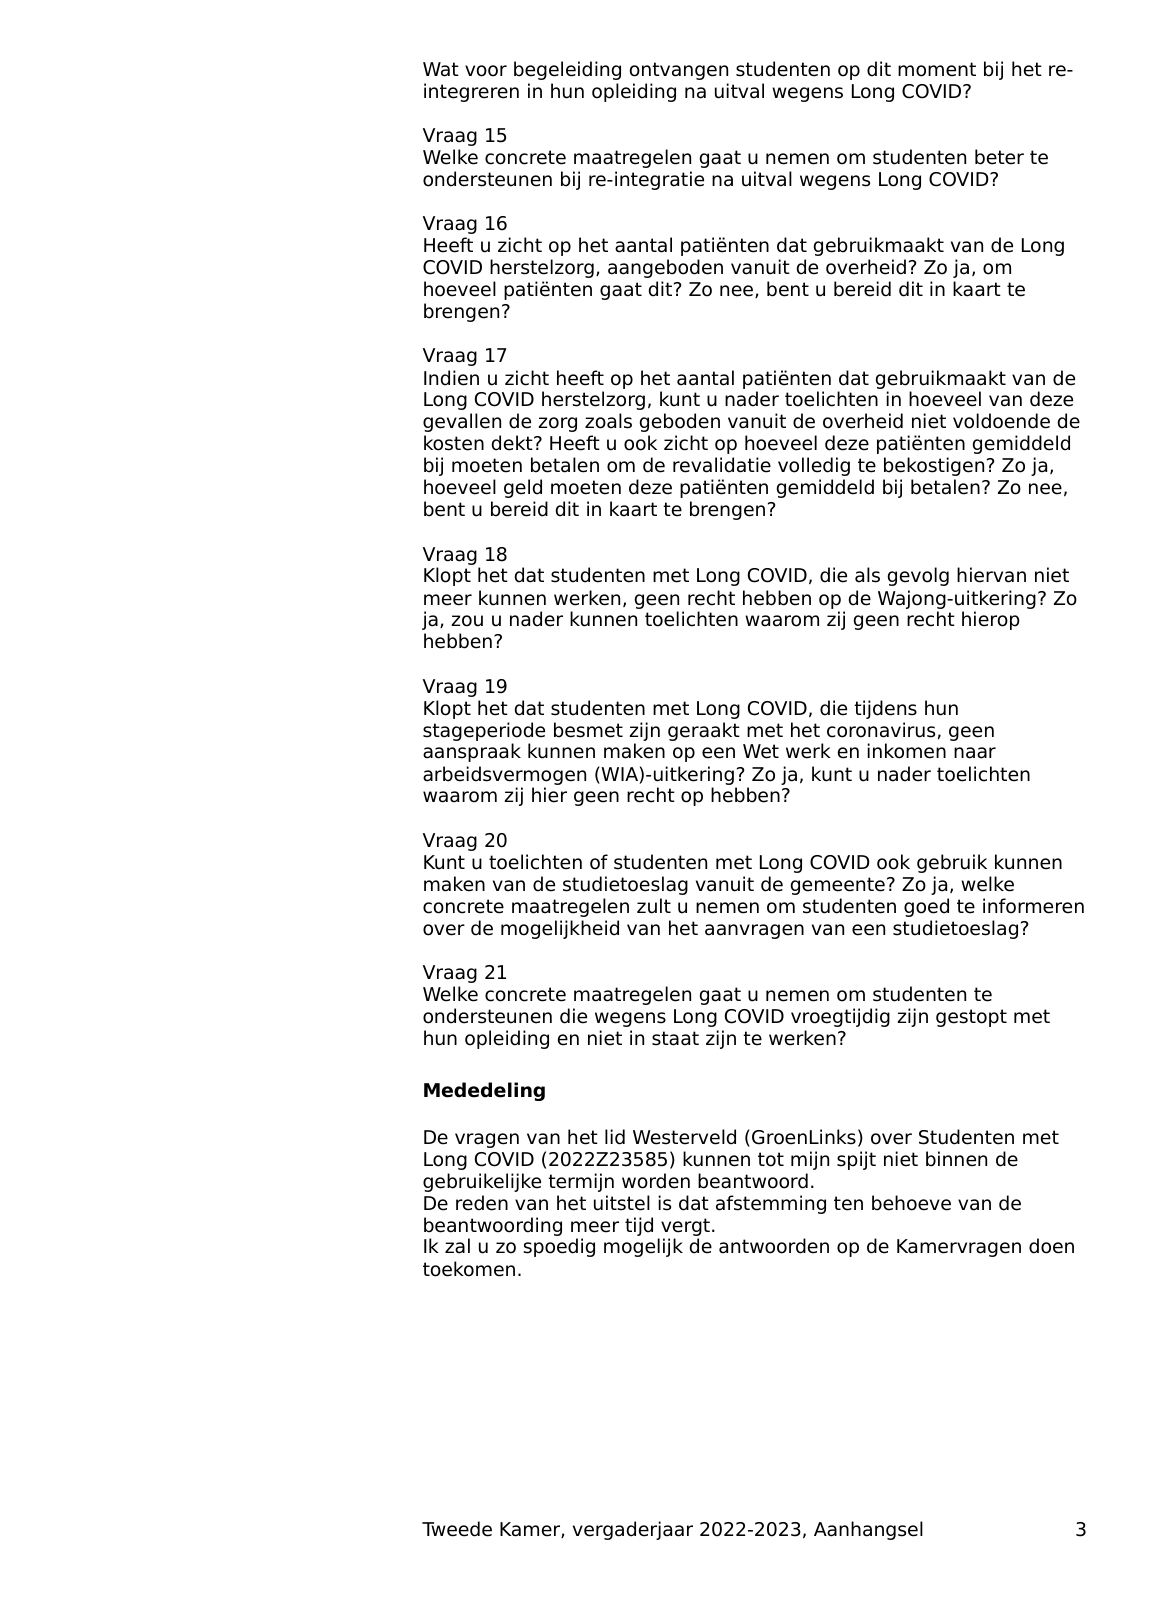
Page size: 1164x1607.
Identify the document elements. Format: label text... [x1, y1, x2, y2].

text De vragen van het lid Westerveld (GroenLinks) over Studenten met Long COVID (2022Z23585) kunnen tot mijn spijt niet binnen de gebruikelijke termijn worden beantwoord. [422, 1127, 1087, 1192]
text Vraag 15 [422, 125, 1087, 147]
text Wat voor begeleiding ontvangen studenten op dit moment bij het re-integreren in hun opleiding na uitval wegens Long COVID? [422, 59, 1087, 103]
text Vraag 19 [422, 676, 1087, 697]
text Kunt u toelichten of studenten met Long COVID ook gebruik kunnen maken van de studietoeslag vanuit de gemeente? Zo ja, welke concrete maatregelen zult u nemen om studenten goed te informeren over de mogelijkheid van het aanvragen van een studietoeslag? [422, 852, 1087, 939]
text Vraag 18 [422, 543, 1087, 565]
subtitle Mededeling [422, 1079, 1087, 1102]
text Vraag 16 [422, 213, 1087, 235]
text Indien u zicht heeft op het aantal patiënten dat gebruikmaakt van de Long COVID herstelzorg, kunt u nader toelichten in hoeveel van deze gevallen de zorg zoals geboden vanuit de overheid niet voldoende de kosten dekt? Heeft u ook zicht op hoeveel deze patiënten gemiddeld bij moeten betalen om de revalidatie volledig te bekostigen? Zo ja, hoeveel geld moeten deze patiënten gemiddeld bij betalen? Zo nee, bent u bereid dit in kaart te brengen? [422, 367, 1087, 521]
text De reden van het uitstel is dat afstemming ten behoeve van de beantwoording meer tijd vergt. [422, 1192, 1087, 1236]
text Welke concrete maatregelen gaat u nemen om studenten te ondersteunen die wegens Long COVID vroegtijdig zijn gestopt met hun opleiding en niet in staat zijn te werken? [422, 984, 1087, 1049]
text Klopt het dat studenten met Long COVID, die als gevolg hiervan niet meer kunnen werken, geen recht hebben op de Wajong-uitkering? Zo ja, zou u nader kunnen toelichten waarom zij geen recht hierop hebben? [422, 565, 1087, 653]
text Ik zal u zo spoedig mogelijk de antwoorden op de Kamervragen doen toekomen. [422, 1236, 1087, 1280]
text Vraag 20 [422, 829, 1087, 852]
text Heeft u zicht op het aantal patiënten dat gebruikmaakt van de Long COVID herstelzorg, aangeboden vanuit de overheid? Zo ja, om hoeveel patiënten gaat dit? Zo nee, bent u bereid dit in kaart te brengen? [422, 235, 1087, 323]
text Welke concrete maatregelen gaat u nemen om studenten beter te ondersteunen bij re-integratie na uitval wegens Long COVID? [422, 147, 1087, 191]
text Vraag 21 [422, 962, 1087, 984]
text Klopt het dat studenten met Long COVID, die tijdens hun stageperiode besmet zijn geraakt met het coronavirus, geen aanspraak kunnen maken op een Wet werk en inkomen naar arbeidsvermogen (WIA)-uitkering? Zo ja, kunt u nader toelichten waarom zij hier geen recht op hebben? [422, 697, 1087, 807]
text Vraag 17 [422, 345, 1087, 367]
